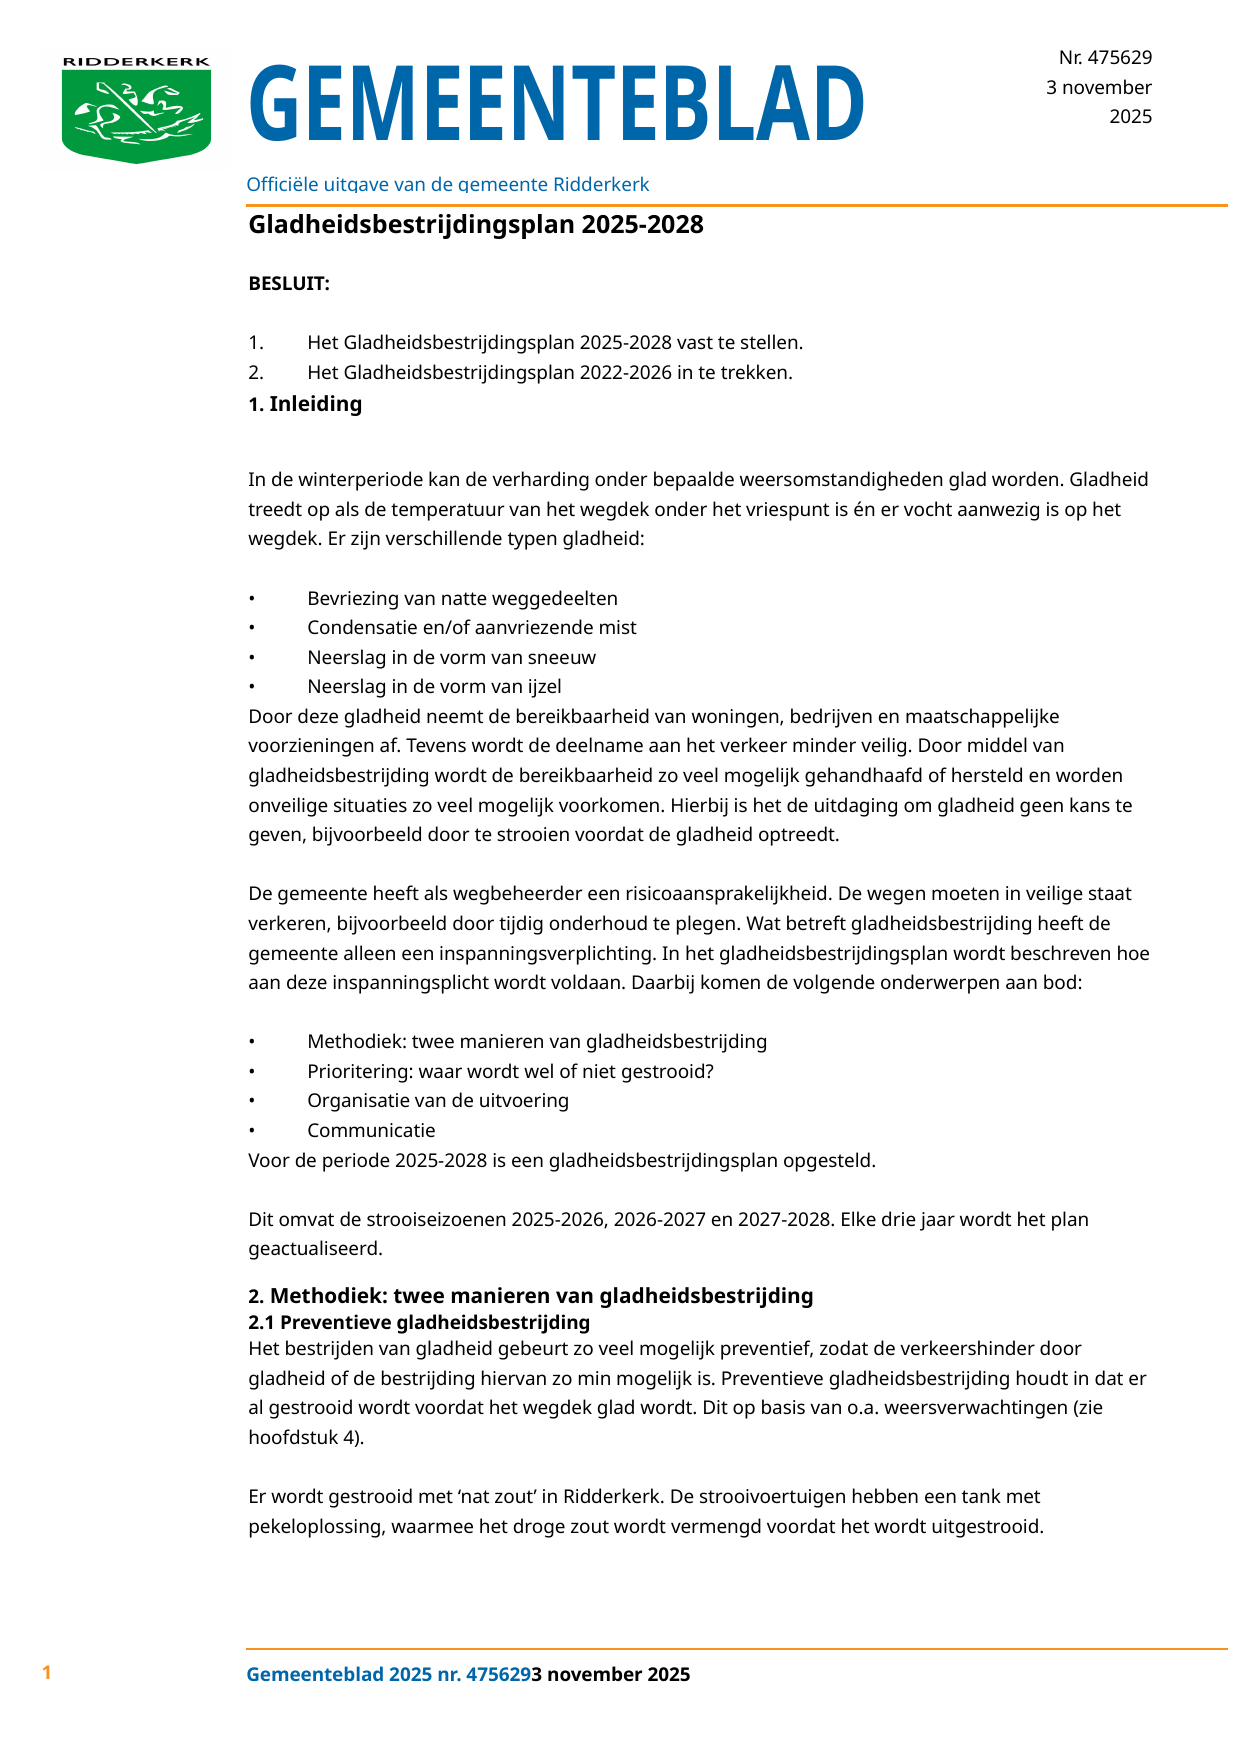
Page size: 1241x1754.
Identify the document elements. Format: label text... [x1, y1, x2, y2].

text 1. Inleiding [248, 389, 1152, 417]
text Er wordt gestrooid met ‘nat zout’ in Ridderkerk. De strooivoertuigen hebben een tank met pekeloplossing, waarmee het droge zout wordt vermengd voordat het wordt uitgestrooid. [248, 1483, 1152, 1538]
picture [41, 47, 231, 172]
text 2. Methodiek: twee manieren van gladheidsbestrijding [248, 1281, 1152, 1309]
list Neerslag in de vorm van sneeuw [248, 644, 1152, 669]
text Dit omvat de strooiseizoenen 2025-2026, 2026-2027 en 2027-2028. Elke drie jaar wordt het plan geactualiseerd. [248, 1206, 1152, 1261]
list Neerslag in de vorm van ijzel [248, 673, 1152, 699]
text De gemeente heeft als wegbeheerder een risicoaansprakelijkheid. De wegen moeten in veilige staat verkeren, bijvoorbeeld door tijdig onderhoud te plegen. Wat betreft gladheidsbestrijding heeft de gemeente alleen een inspanningsverplichting. In het gladheidsbestrijdingsplan wordt beschreven hoe aan deze inspanningsplicht wordt voldaan. Daarbij komen de volgende onderwerpen aan bod: [248, 881, 1152, 995]
list Het Gladheidsbestrijdingsplan 2022-2026 in te trekken. [248, 359, 1152, 385]
text Gladheidsbestrijdingsplan 2025-2028 [248, 207, 1152, 241]
text Voor de periode 2025-2028 is een gladheidsbestrijdingsplan opgesteld. [248, 1147, 1152, 1172]
text Door deze gladheid neemt de bereikbaarheid van woningen, bedrijven en maatschappelijke voorzieningen af. Tevens wordt de deelname aan het verkeer minder veilig. Door middel van gladheidsbestrijding wordt de bereikbaarheid zo veel mogelijk gehandhaafd of hersteld en worden onveilige situaties zo veel mogelijk voorkomen. Hierbij is het de uitdaging om gladheid geen kans te geven, bijvoorbeeld door te strooien voordat de gladheid optreedt. [248, 703, 1152, 847]
list Prioritering: waar wordt wel of niet gestrooid? [248, 1058, 1152, 1084]
list Communicatie [248, 1117, 1152, 1143]
list Organisatie van de uitvoering [248, 1088, 1152, 1113]
list Condensatie en/of aanvriezende mist [248, 614, 1152, 640]
text 2.1 Preventieve gladheidsbestrijding [248, 1309, 1152, 1335]
list Bevriezing van natte weggedeelten [248, 585, 1152, 610]
text BESLUIT: [248, 270, 1152, 296]
list Methodiek: twee manieren van gladheidsbestrijding [248, 1028, 1152, 1054]
text In de winterperiode kan de verharding onder bepaalde weersomstandigheden glad worden. Gladheid treedt op als de temperatuur van het wegdek onder het vriespunt is én er vocht aanwezig is op het wegdek. Er zijn verschillende typen gladheid: [248, 466, 1152, 551]
list Het Gladheidsbestrijdingsplan 2025-2028 vast te stellen. [248, 329, 1152, 355]
text Het bestrijden van gladheid gebeurt zo veel mogelijk preventief, zodat de verkeershinder door gladheid of de bestrijding hiervan zo min mogelijk is. Preventieve gladheidsbestrijding houdt in dat er al gestrooid wordt voordat het wegdek glad wordt. Dit op basis van o.a. weersverwachtingen (zie hoofdstuk 4). [248, 1335, 1152, 1450]
